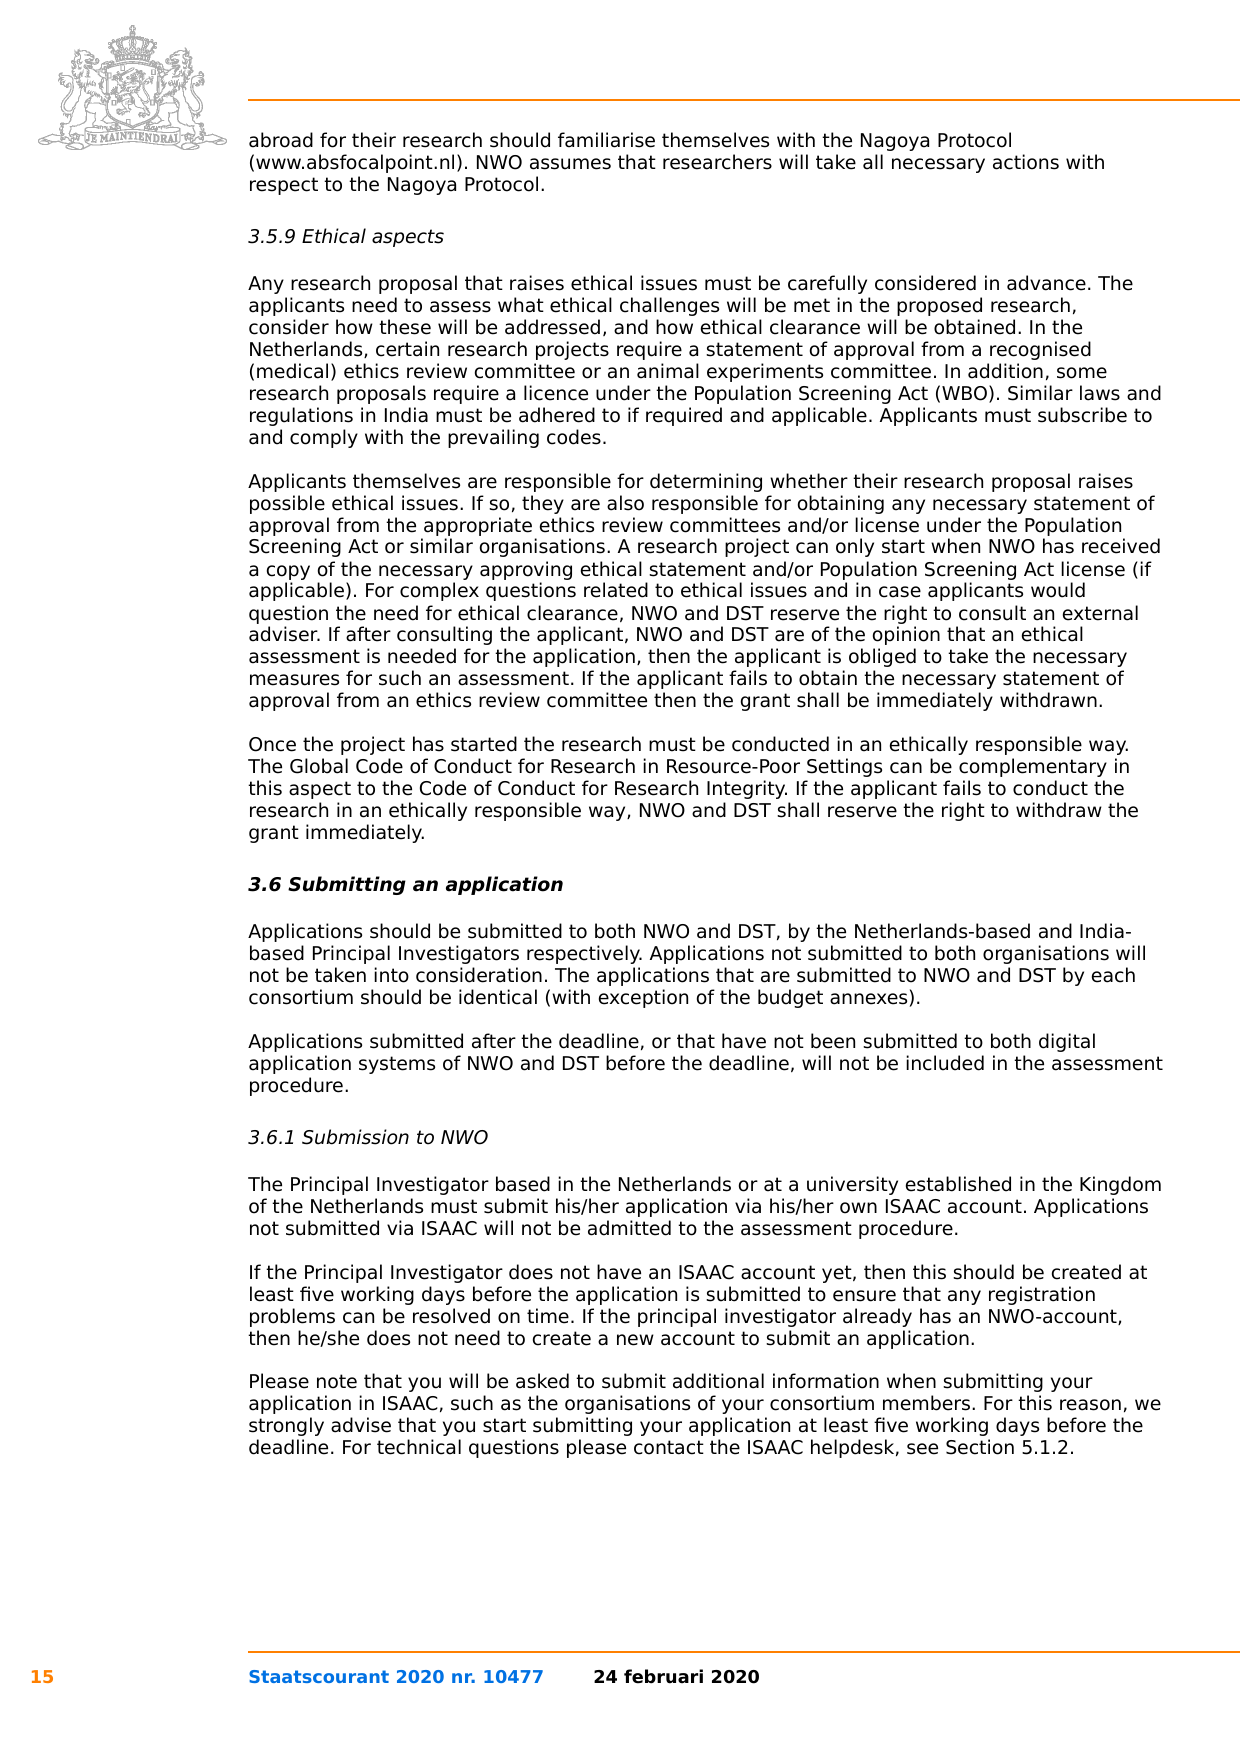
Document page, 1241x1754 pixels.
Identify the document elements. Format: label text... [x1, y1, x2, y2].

text The Principal Investigator based in the Netherlands or at a university established in the Kingdom of the Netherlands must submit his/her application via his/her own ISAAC account. Applications not submitted via ISAAC will not be admitted to the assessment procedure. [248, 1174, 1163, 1240]
subtitle 3.5.9 Ethical aspects [248, 226, 1163, 248]
subtitle 3.6 Submitting an application [248, 874, 1163, 896]
text Please note that you will be asked to submit additional information when submitting your application in ISAAC, such as the organisations of your consortium members. For this reason, we strongly advise that you start submitting your application at least five working days before the deadline. For technical questions please contact the ISAAC helpdesk, see Section 5.1.2. [248, 1371, 1163, 1459]
text If the Principal Investigator does not have an ISAAC account yet, then this should be created at least five working days before the application is submitted to ensure that any registration problems can be resolved on time. If the principal investigator already has an NWO-account, then he/she does not need to create a new account to submit an application. [248, 1262, 1163, 1349]
text Applicants themselves are responsible for determining whether their research proposal raises possible ethical issues. If so, they are also responsible for obtaining any necessary statement of approval from the appropriate ethics review committees and/or license under the Population Screening Act or similar organisations. A research project can only start when NWO has received a copy of the necessary approving ethical statement and/or Population Screening Act license (if applicable). For complex questions related to ethical issues and in case applicants would question the need for ethical clearance, NWO and DST reserve the right to consult an external adviser. If after consulting the applicant, NWO and DST are of the opinion that an ethical assessment is needed for the application, then the applicant is obliged to take the necessary measures for such an assessment. If the applicant fails to obtain the necessary statement of approval from an ethics review committee then the grant shall be immediately withdrawn. [248, 471, 1163, 712]
text Applications submitted after the deadline, or that have not been submitted to both digital application systems of NWO and DST before the deadline, will not be included in the assessment procedure. [248, 1031, 1163, 1097]
text Once the project has started the research must be conducted in an ethically responsible way. The Global Code of Conduct for Research in Resource-Poor Settings can be complementary in this aspect to the Code of Conduct for Research Integrity. If the applicant fails to conduct the research in an ethically responsible way, NWO and DST shall reserve the right to withdraw the grant immediately. [248, 734, 1163, 844]
text Applications should be submitted to both NWO and DST, by the Netherlands-based and India-based Principal Investigators respectively. Applications not submitted to both organisations will not be taken into consideration. The applications that are submitted to NWO and DST by each consortium should be identical (with exception of the budget annexes). [248, 921, 1163, 1009]
text Any research proposal that raises ethical issues must be carefully considered in advance. The applicants need to assess what ethical challenges will be met in the proposed research, consider how these will be addressed, and how ethical clearance will be obtained. In the Netherlands, certain research projects require a statement of approval from a recognised (medical) ethics review committee or an animal experiments committee. In addition, some research proposals require a licence under the Population Screening Act (WBO). Similar laws and regulations in India must be adhered to if required and applicable. Applicants must subscribe to and comply with the prevailing codes. [248, 273, 1163, 449]
picture [38, 25, 227, 150]
subtitle 3.6.1 Submission to NWO [248, 1127, 1163, 1149]
text abroad for their research should familiarise themselves with the Nagoya Protocol (www.absfocalpoint.nl). NWO assumes that researchers will take all necessary actions with respect to the Nagoya Protocol. [248, 130, 1163, 196]
